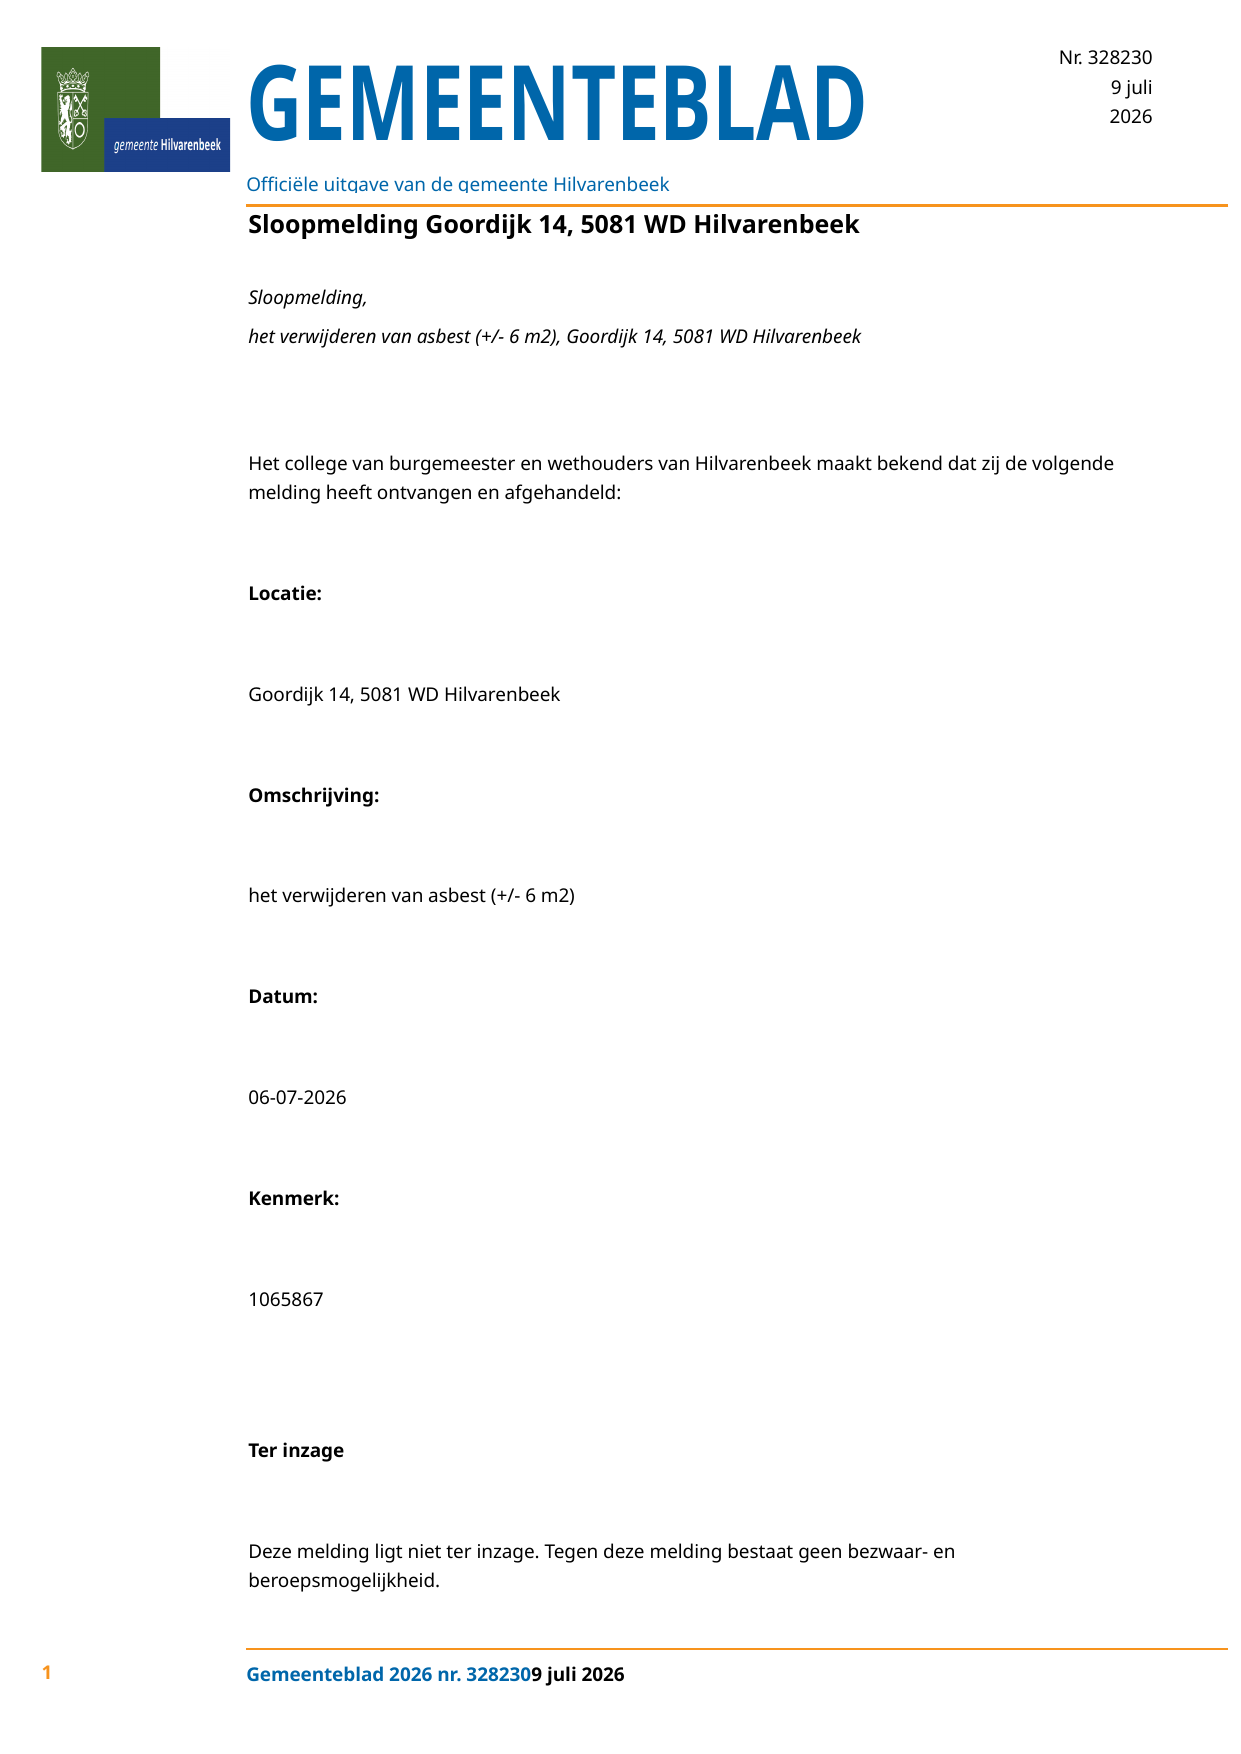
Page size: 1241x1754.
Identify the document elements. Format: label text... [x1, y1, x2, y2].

text Ter inzage [248, 1437, 1152, 1463]
text het verwijderen van asbest (+/- 6 m2) [248, 883, 1152, 908]
text 1065867 [248, 1286, 1152, 1312]
text Kenmerk: [248, 1185, 1152, 1211]
text Datum: [248, 983, 1152, 1009]
text Omschrijving: [248, 782, 1152, 807]
text Deze melding ligt niet ter inzage. Tegen deze melding bestaat geen bezwaar- en beroepsmogelijkheid. [248, 1538, 1152, 1593]
text Sloopmelding, [248, 284, 1152, 309]
text Locatie: [248, 580, 1152, 606]
text het verwijderen van asbest (+/- 6 m2), Goordijk 14, 5081 WD Hilvarenbeek [248, 323, 1152, 349]
picture [41, 47, 231, 172]
text 06-07-2026 [248, 1084, 1152, 1110]
text Het college van burgemeester en wethouders van Hilvarenbeek maakt bekend dat zij de volgende melding heeft ontvangen en afgehandeld: [248, 450, 1152, 505]
text Goordijk 14, 5081 WD Hilvarenbeek [248, 681, 1152, 707]
text Sloopmelding Goordijk 14, 5081 WD Hilvarenbeek [248, 207, 1152, 241]
